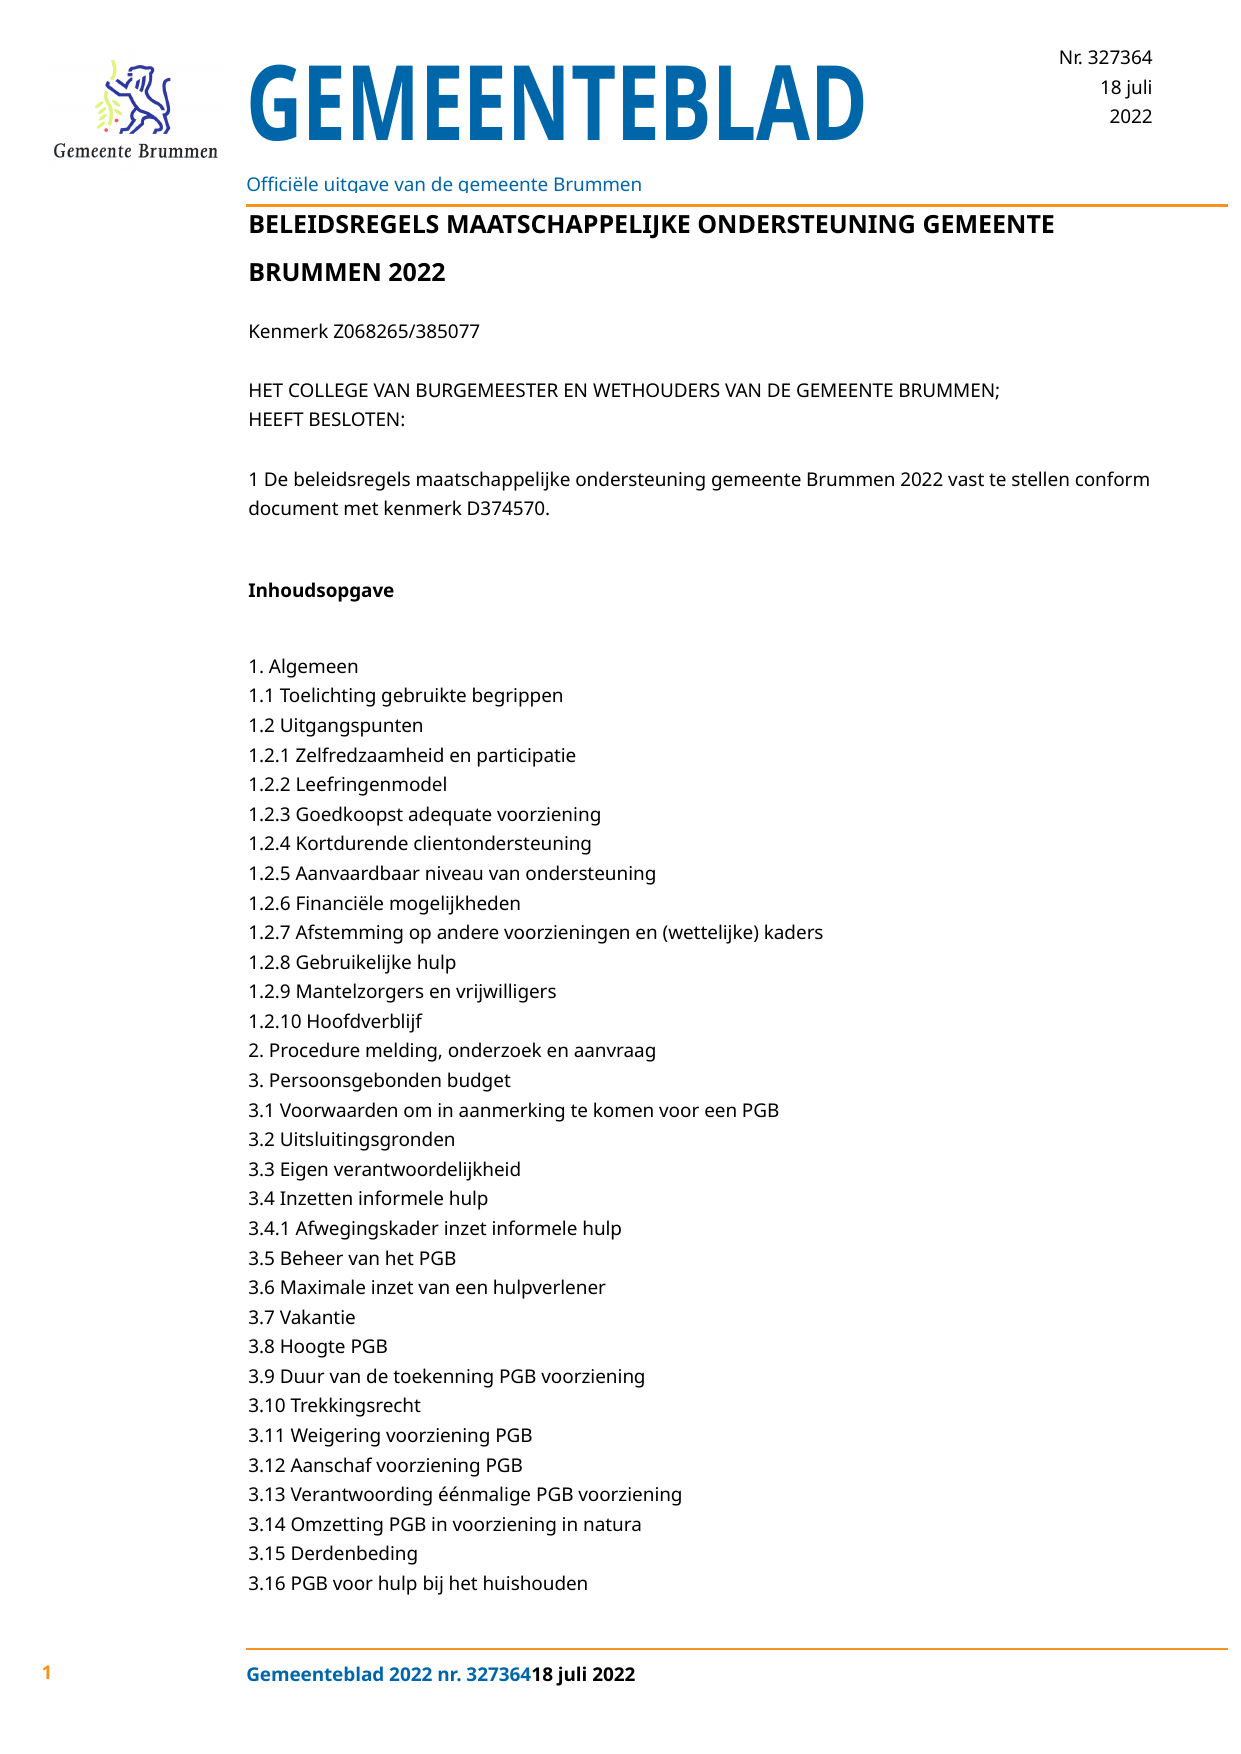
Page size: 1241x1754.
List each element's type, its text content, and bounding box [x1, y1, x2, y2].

text 1.2.10 Hoofdverblijf [248, 1008, 1152, 1034]
text 3.2 Uitsluitingsgronden [248, 1126, 1152, 1152]
picture [41, 47, 231, 172]
text 1.2.9 Mantelzorgers en vrijwilligers [248, 978, 1152, 1004]
text 3.6 Maximale inzet van een hulpverlener [248, 1274, 1152, 1300]
text 1.2.7 Afstemming op andere voorzieningen en (wettelijke) kaders [248, 919, 1152, 945]
text 1.2.1 Zelfredzaamheid en participatie [248, 742, 1152, 768]
text Kenmerk Z068265/385077 [248, 318, 1152, 344]
text 3.16 PGB voor hulp bij het huishouden [248, 1570, 1152, 1596]
text 3. Persoonsgebonden budget [248, 1067, 1152, 1093]
text 3.12 Aanschaf voorziening PGB [248, 1452, 1152, 1478]
text Inhoudsopgave [248, 575, 1152, 604]
text 1.2.3 Goedkoopst adequate voorziening [248, 801, 1152, 827]
text 1.2.5 Aanvaardbaar niveau van ondersteuning [248, 860, 1152, 886]
text 1.2.2 Leefringenmodel [248, 771, 1152, 797]
text HET COLLEGE VAN BURGEMEESTER EN WETHOUDERS VAN DE GEMEENTE BRUMMEN; [248, 377, 1152, 403]
text 3.7 Vakantie [248, 1304, 1152, 1330]
text 3.5 Beheer van het PGB [248, 1245, 1152, 1271]
text 3.15 Derdenbeding [248, 1541, 1152, 1566]
text 2. Procedure melding, onderzoek en aanvraag [248, 1038, 1152, 1063]
text 3.4 Inzetten informele hulp [248, 1186, 1152, 1211]
text 3.3 Eigen verantwoordelijkheid [248, 1156, 1152, 1182]
text 1.2.4 Kortdurende clientondersteuning [248, 831, 1152, 856]
text 3.10 Trekkingsrecht [248, 1393, 1152, 1418]
text 1 De beleidsregels maatschappelijke ondersteuning gemeente Brummen 2022 vast te stellen conform document met kenmerk D374570. [248, 466, 1152, 521]
text 1.2.6 Financiële mogelijkheden [248, 890, 1152, 916]
text 3.9 Duur van de toekenning PGB voorziening [248, 1363, 1152, 1389]
text 3.1 Voorwaarden om in aanmerking te komen voor een PGB [248, 1097, 1152, 1123]
text 3.11 Weigering voorziening PGB [248, 1422, 1152, 1448]
text 1. Algemeen [248, 653, 1152, 679]
text BELEIDSREGELS MAATSCHAPPELIJKE ONDERSTEUNING GEMEENTE BRUMMEN 2022 [248, 207, 1152, 288]
text 3.13 Verantwoording éénmalige PGB voorziening [248, 1481, 1152, 1507]
text 3.8 Hoogte PGB [248, 1333, 1152, 1359]
text 1.2 Uitgangspunten [248, 712, 1152, 738]
text HEEFT BESLOTEN: [248, 407, 1152, 432]
text 1.2.8 Gebruikelijke hulp [248, 949, 1152, 975]
text 3.14 Omzetting PGB in voorziening in natura [248, 1511, 1152, 1537]
text 3.4.1 Afwegingskader inzet informele hulp [248, 1215, 1152, 1241]
text 1.1 Toelichting gebruikte begrippen [248, 683, 1152, 708]
